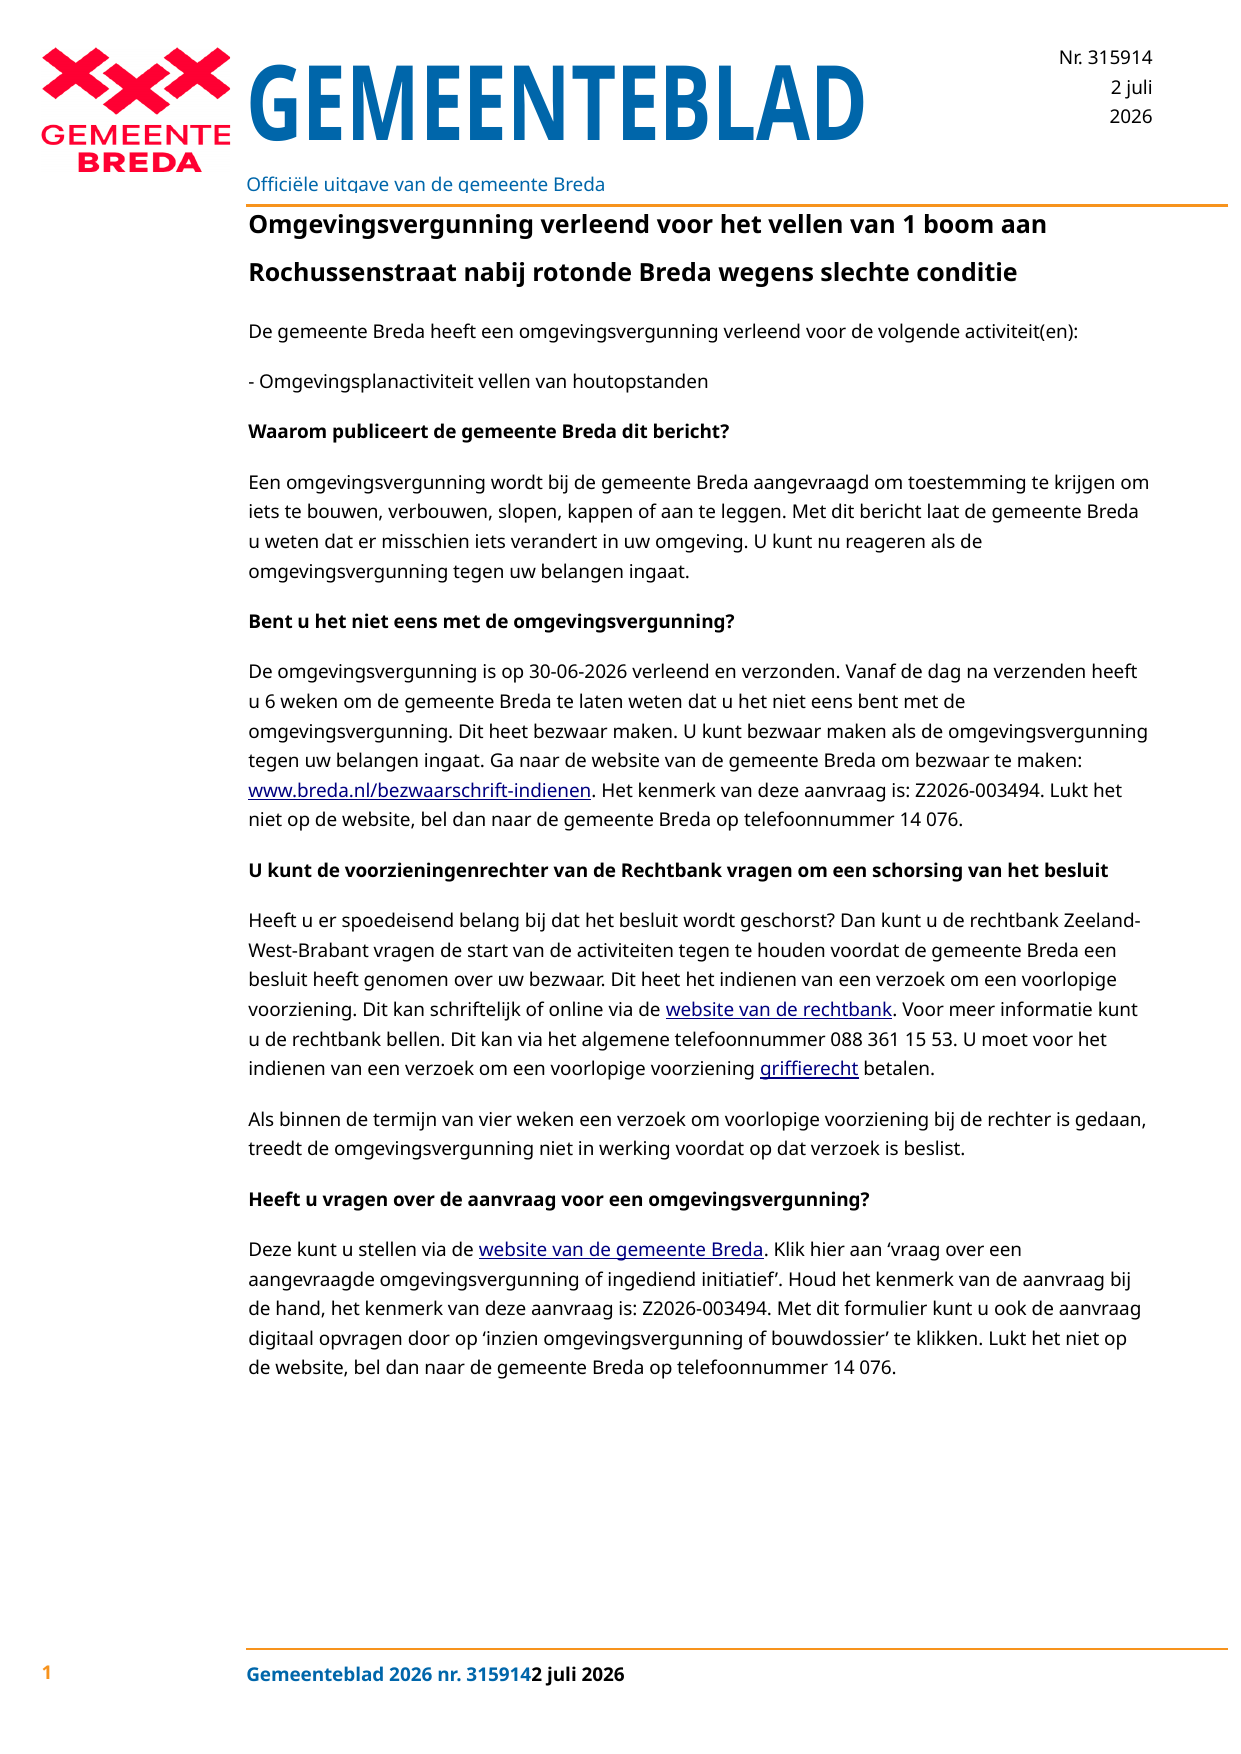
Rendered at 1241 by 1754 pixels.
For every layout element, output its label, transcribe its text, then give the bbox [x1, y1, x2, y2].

picture [41, 47, 231, 172]
text Bent u het niet eens met de omgevingsvergunning? [248, 608, 1152, 634]
text - Omgevingsplanactiviteit vellen van houtopstanden [248, 368, 1152, 394]
text Omgevingsvergunning verleend voor het vellen van 1 boom aan Rochussenstraat nabij rotonde Breda wegens slechte conditie [248, 207, 1152, 288]
text De gemeente Breda heeft een omgevingsvergunning verleend voor de volgende activiteit(en): [248, 318, 1152, 344]
text Waarom publiceert de gemeente Breda dit bericht? [248, 419, 1152, 444]
text Een omgevingsvergunning wordt bij de gemeente Breda aangevraagd om toestemming te krijgen om iets te bouwen, verbouwen, slopen, kappen of aan te leggen. Met dit bericht laat de gemeente Breda u weten dat er misschien iets verandert in uw omgeving. U kunt nu reageren als de omgevingsvergunning tegen uw belangen ingaat. [248, 469, 1152, 584]
text Als binnen de termijn van vier weken een verzoek om voorlopige voorziening bij de rechter is gedaan, treedt de omgevingsvergunning niet in werking voordat op dat verzoek is beslist. [248, 1106, 1152, 1161]
text Heeft u er spoedeisend belang bij dat het besluit wordt geschorst? Dan kunt u de rechtbank Zeeland-West-Brabant vragen de start van de activiteiten tegen te houden voordat de gemeente Breda een besluit heeft genomen over uw bezwaar. Dit heet het indienen van een verzoek om een voorlopige voorziening. Dit kan schriftelijk of online via de website van de rechtbank. Voor meer informatie kunt u de rechtbank bellen. Dit kan via het algemene telefoonnummer 088 361 15 53. U moet voor het indienen van een verzoek om een voorlopige voorziening griffierecht betalen. [248, 907, 1152, 1081]
text De omgevingsvergunning is op 30-06-2026 verleend en verzonden. Vanaf de dag na verzenden heeft u 6 weken om de gemeente Breda te laten weten dat u het niet eens bent met de omgevingsvergunning. Dit heet bezwaar maken. U kunt bezwaar maken als de omgevingsvergunning tegen uw belangen ingaat. Ga naar de website van de gemeente Breda om bezwaar te maken: www.breda.nl/bezwaarschrift-indienen. Het kenmerk van deze aanvraag is: Z2026-003494. Lukt het niet op de website, bel dan naar de gemeente Breda op telefoonnummer 14 076. [248, 659, 1152, 832]
text U kunt de voorzieningenrechter van de Rechtbank vragen om een schorsing van het besluit [248, 857, 1152, 883]
text Deze kunt u stellen via de website van de gemeente Breda. Klik hier aan ‘vraag over een aangevraagde omgevingsvergunning of ingediend initiatief’. Houd het kenmerk van de aanvraag bij de hand, het kenmerk van deze aanvraag is: Z2026-003494. Met dit formulier kunt u ook de aanvraag digitaal opvragen door op ‘inzien omgevingsvergunning of bouwdossier’ te klikken. Lukt het niet op de website, bel dan naar de gemeente Breda op telefoonnummer 14 076. [248, 1236, 1152, 1380]
text Heeft u vragen over de aanvraag voor een omgevingsvergunning? [248, 1186, 1152, 1212]
